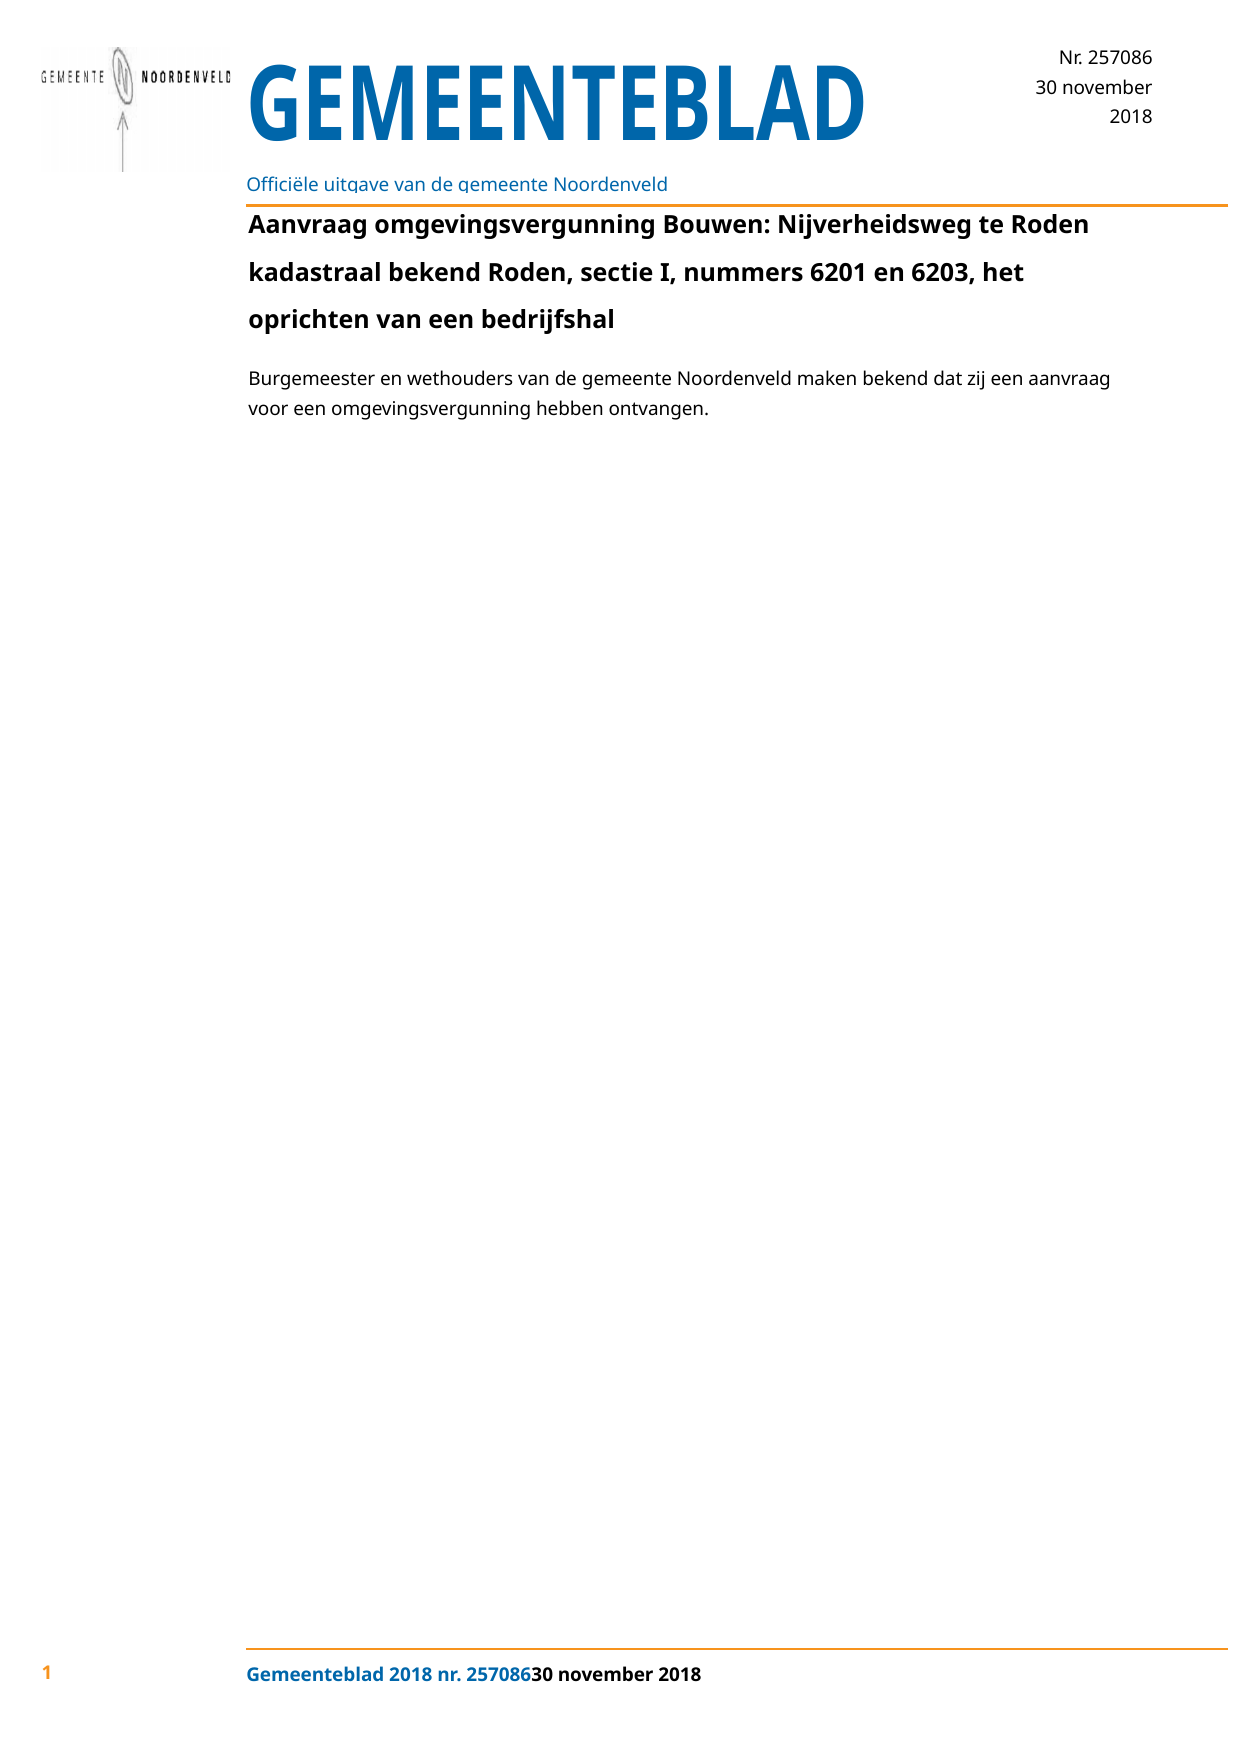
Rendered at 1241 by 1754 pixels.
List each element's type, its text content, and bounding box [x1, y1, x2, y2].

text Burgemeester en wethouders van de gemeente Noordenveld maken bekend dat zij een aanvraag voor een omgevingsvergunning hebben ontvangen. [248, 366, 1152, 421]
text Aanvraag omgevingsvergunning Bouwen: Nijverheidsweg te Roden kadastraal bekend Roden, sectie I, nummers 6201 en 6203, het oprichten van een bedrijfshal [248, 207, 1152, 336]
picture [41, 47, 231, 172]
